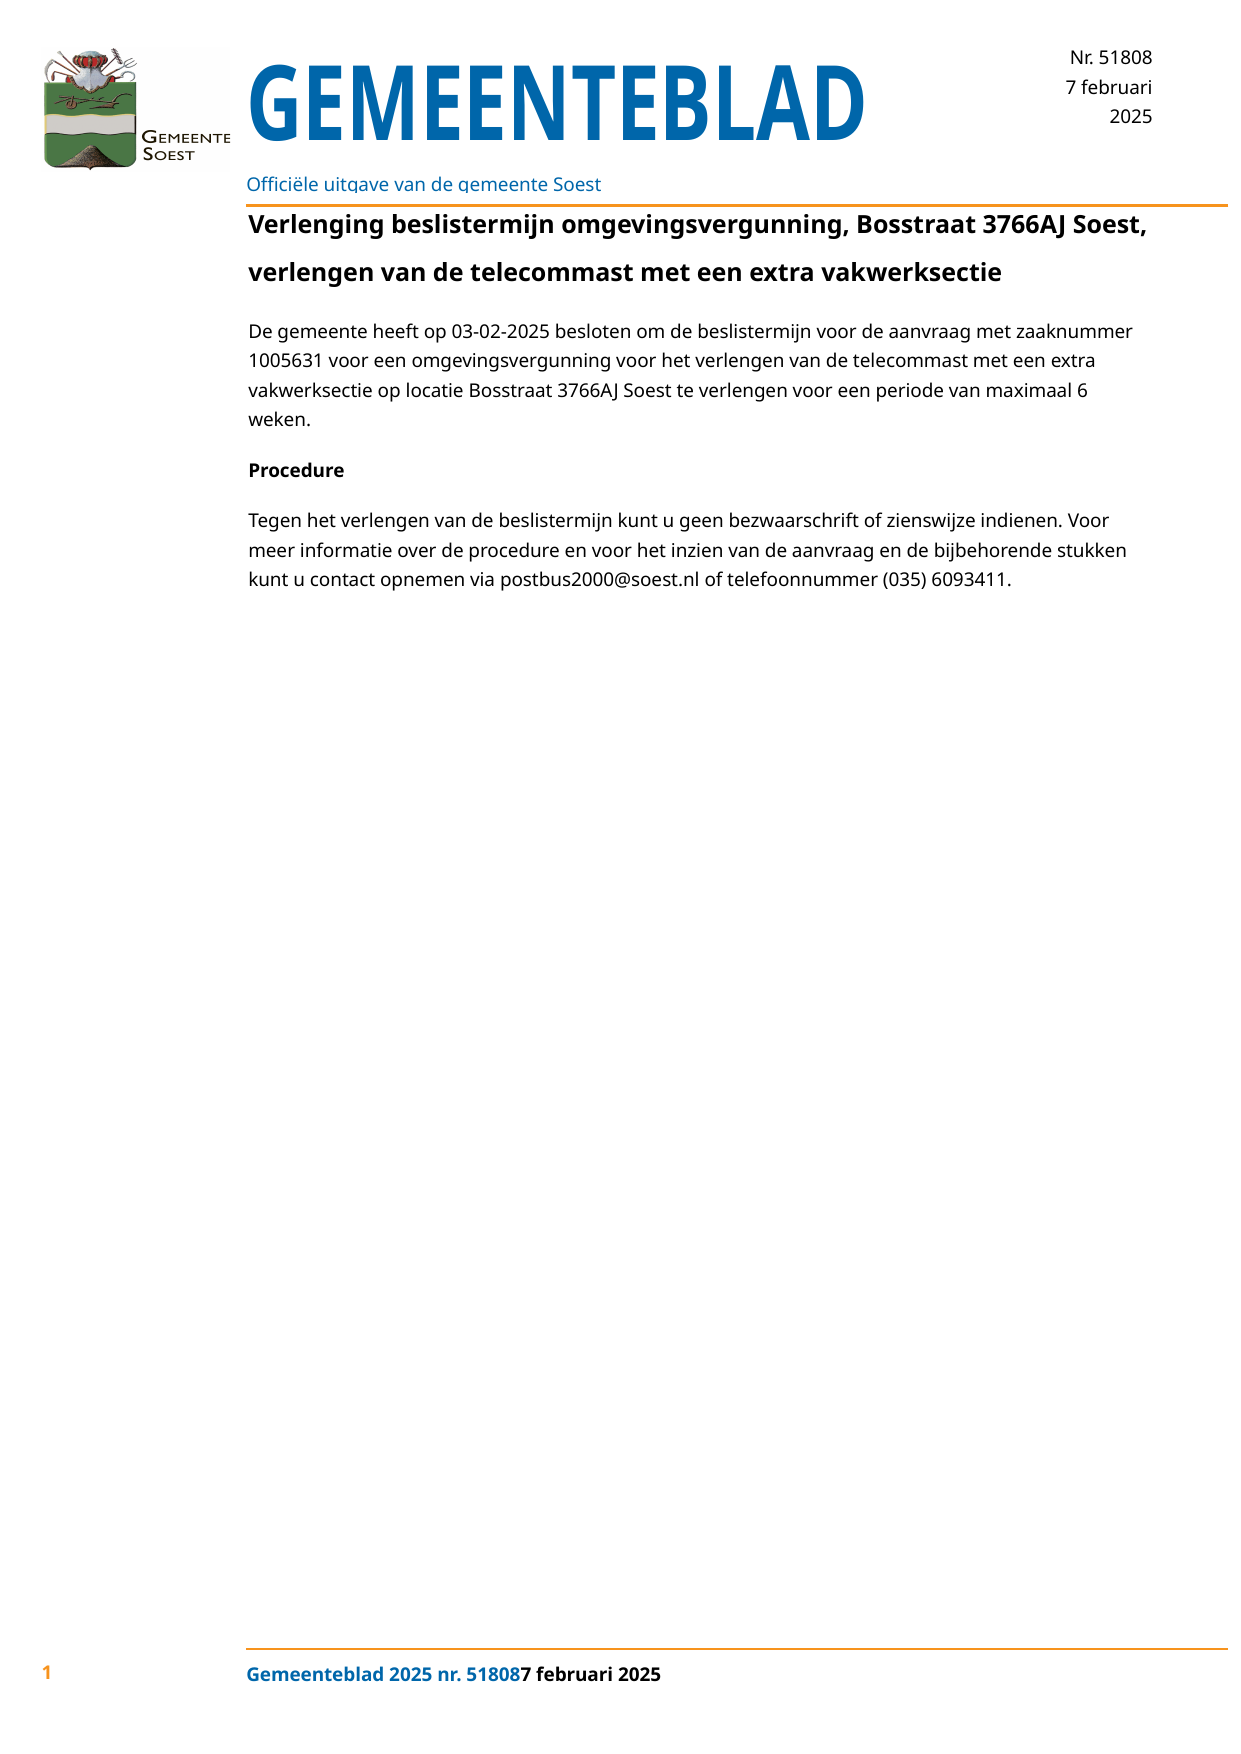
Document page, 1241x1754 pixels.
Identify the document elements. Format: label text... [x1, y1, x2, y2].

picture [41, 47, 231, 172]
text De gemeente heeft op 03-02-2025 besloten om de beslistermijn voor de aanvraag met zaaknummer 1005631 voor een omgevingsvergunning voor het verlengen van de telecommast met een extra vakwerksectie op locatie Bosstraat 3766AJ Soest te verlengen voor een periode van maximaal 6 weken. [248, 318, 1152, 432]
text Verlenging beslistermijn omgevingsvergunning, Bosstraat 3766AJ Soest, verlengen van de telecommast met een extra vakwerksectie [248, 207, 1152, 288]
text Tegen het verlengen van de beslistermijn kunt u geen bezwaarschrift of zienswijze indienen. Voor meer informatie over de procedure en voor het inzien van de aanvraag en de bijbehorende stukken kunt u contact opnemen via postbus2000@soest.nl of telefoonnummer (035) 6093411. [248, 507, 1152, 592]
text Procedure [248, 457, 1152, 483]
